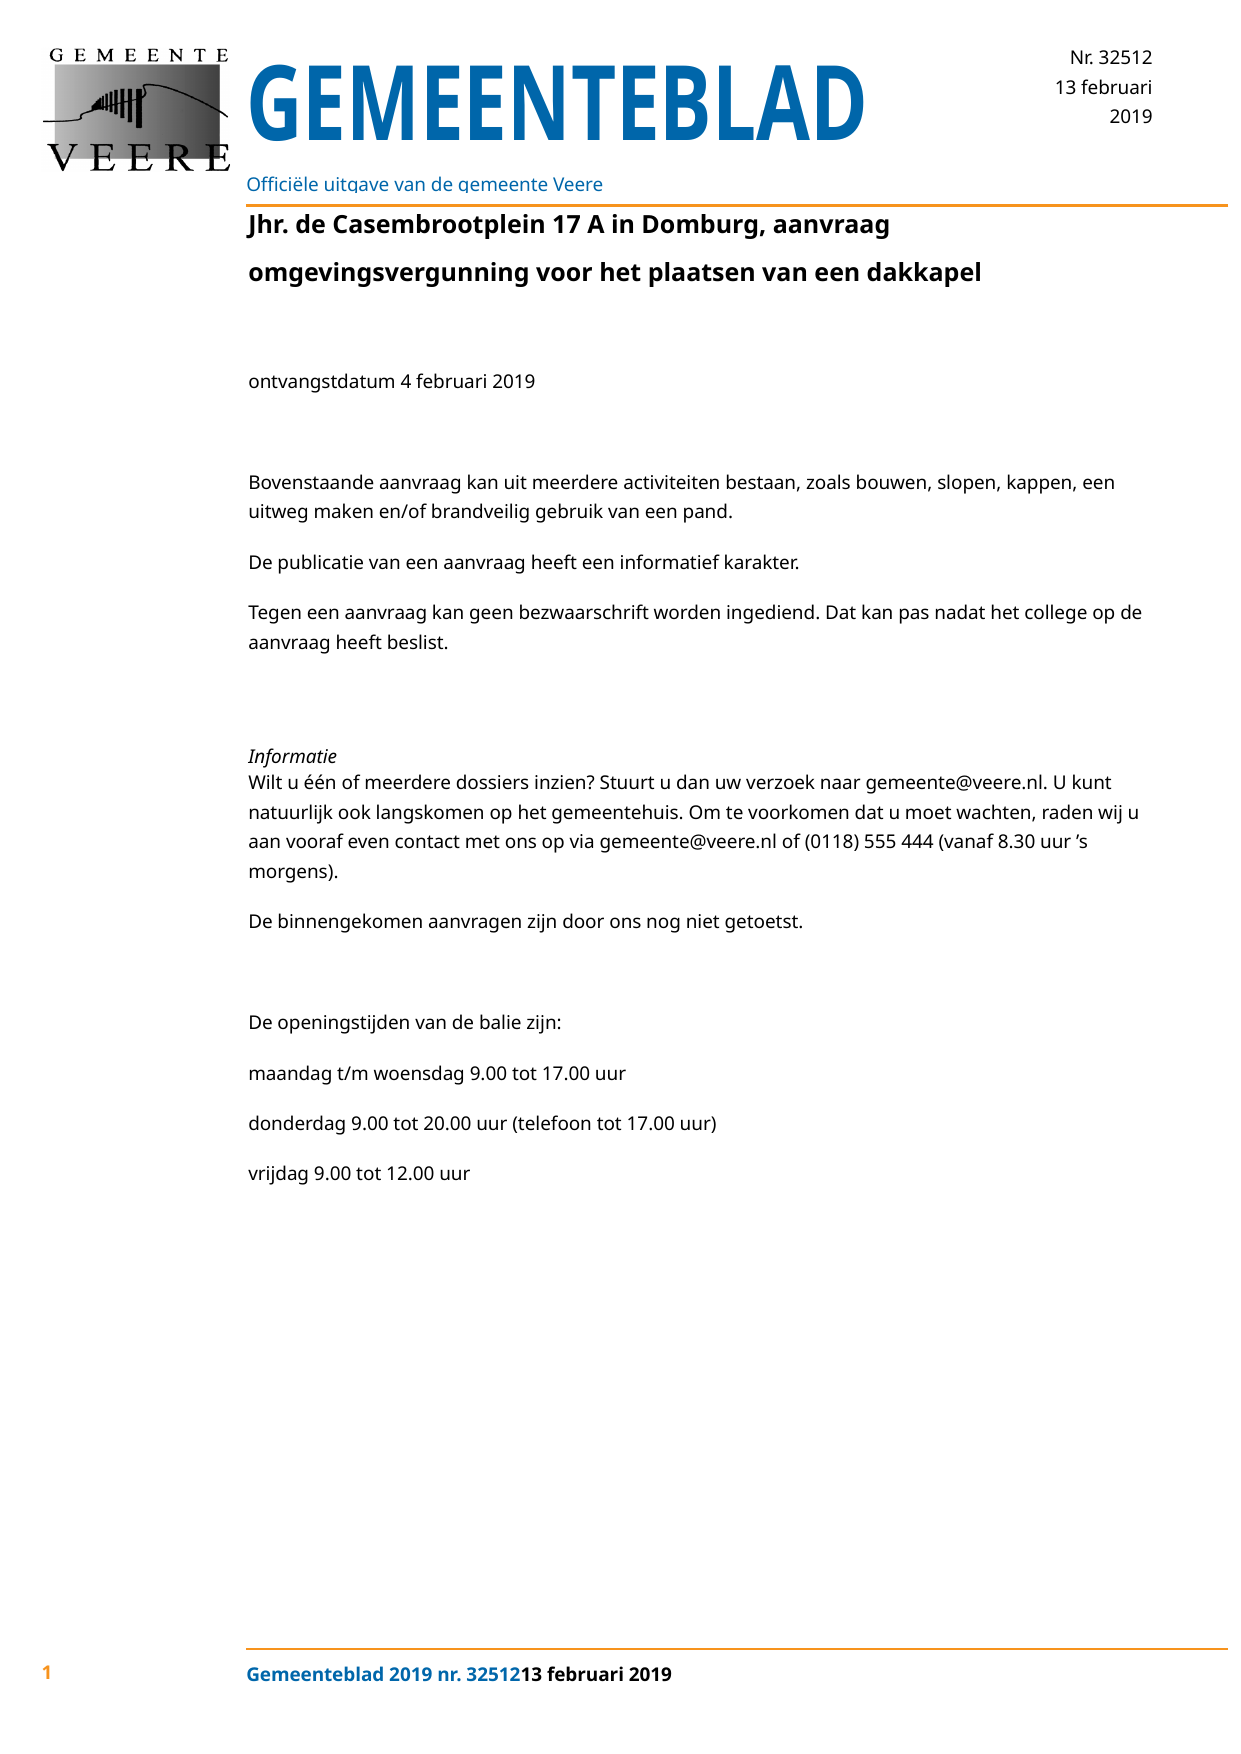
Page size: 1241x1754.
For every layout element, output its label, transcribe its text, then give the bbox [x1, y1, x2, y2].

text De binnengekomen aanvragen zijn door ons nog niet getoetst. [248, 908, 1152, 934]
text Jhr. de Casembrootplein 17 A in Domburg, aanvraag omgevingsvergunning voor het plaatsen van een dakkapel [248, 207, 1152, 288]
text maandag t/m woensdag 9.00 tot 17.00 uur [248, 1060, 1152, 1085]
text ontvangstdatum 4 februari 2019 [248, 368, 1152, 394]
text De publicatie van een aanvraag heeft een informatief karakter. [248, 549, 1152, 575]
text Bovenstaande aanvraag kan uit meerdere activiteiten bestaan, zoals bouwen, slopen, kappen, een uitweg maken en/of brandveilig gebruik van een pand. [248, 469, 1152, 524]
picture [41, 47, 231, 172]
text donderdag 9.00 tot 20.00 uur (telefoon tot 17.00 uur) [248, 1110, 1152, 1136]
text vrijdag 9.00 tot 12.00 uur [248, 1161, 1152, 1186]
text Informatie [248, 743, 1152, 769]
text Tegen een aanvraag kan geen bezwaarschrift worden ingediend. Dat kan pas nadat het college op de aanvraag heeft beslist. [248, 599, 1152, 655]
text Wilt u één of meerdere dossiers inzien? Stuurt u dan uw verzoek naar gemeente@veere.nl. U kunt natuurlijk ook langskomen op het gemeentehuis. Om te voorkomen dat u moet wachten, raden wij u aan vooraf even contact met ons op via gemeente@veere.nl of (0118) 555 444 (vanaf 8.30 uur ’s morgens). [248, 769, 1152, 884]
text De openingstijden van de balie zijn: [248, 1009, 1152, 1035]
